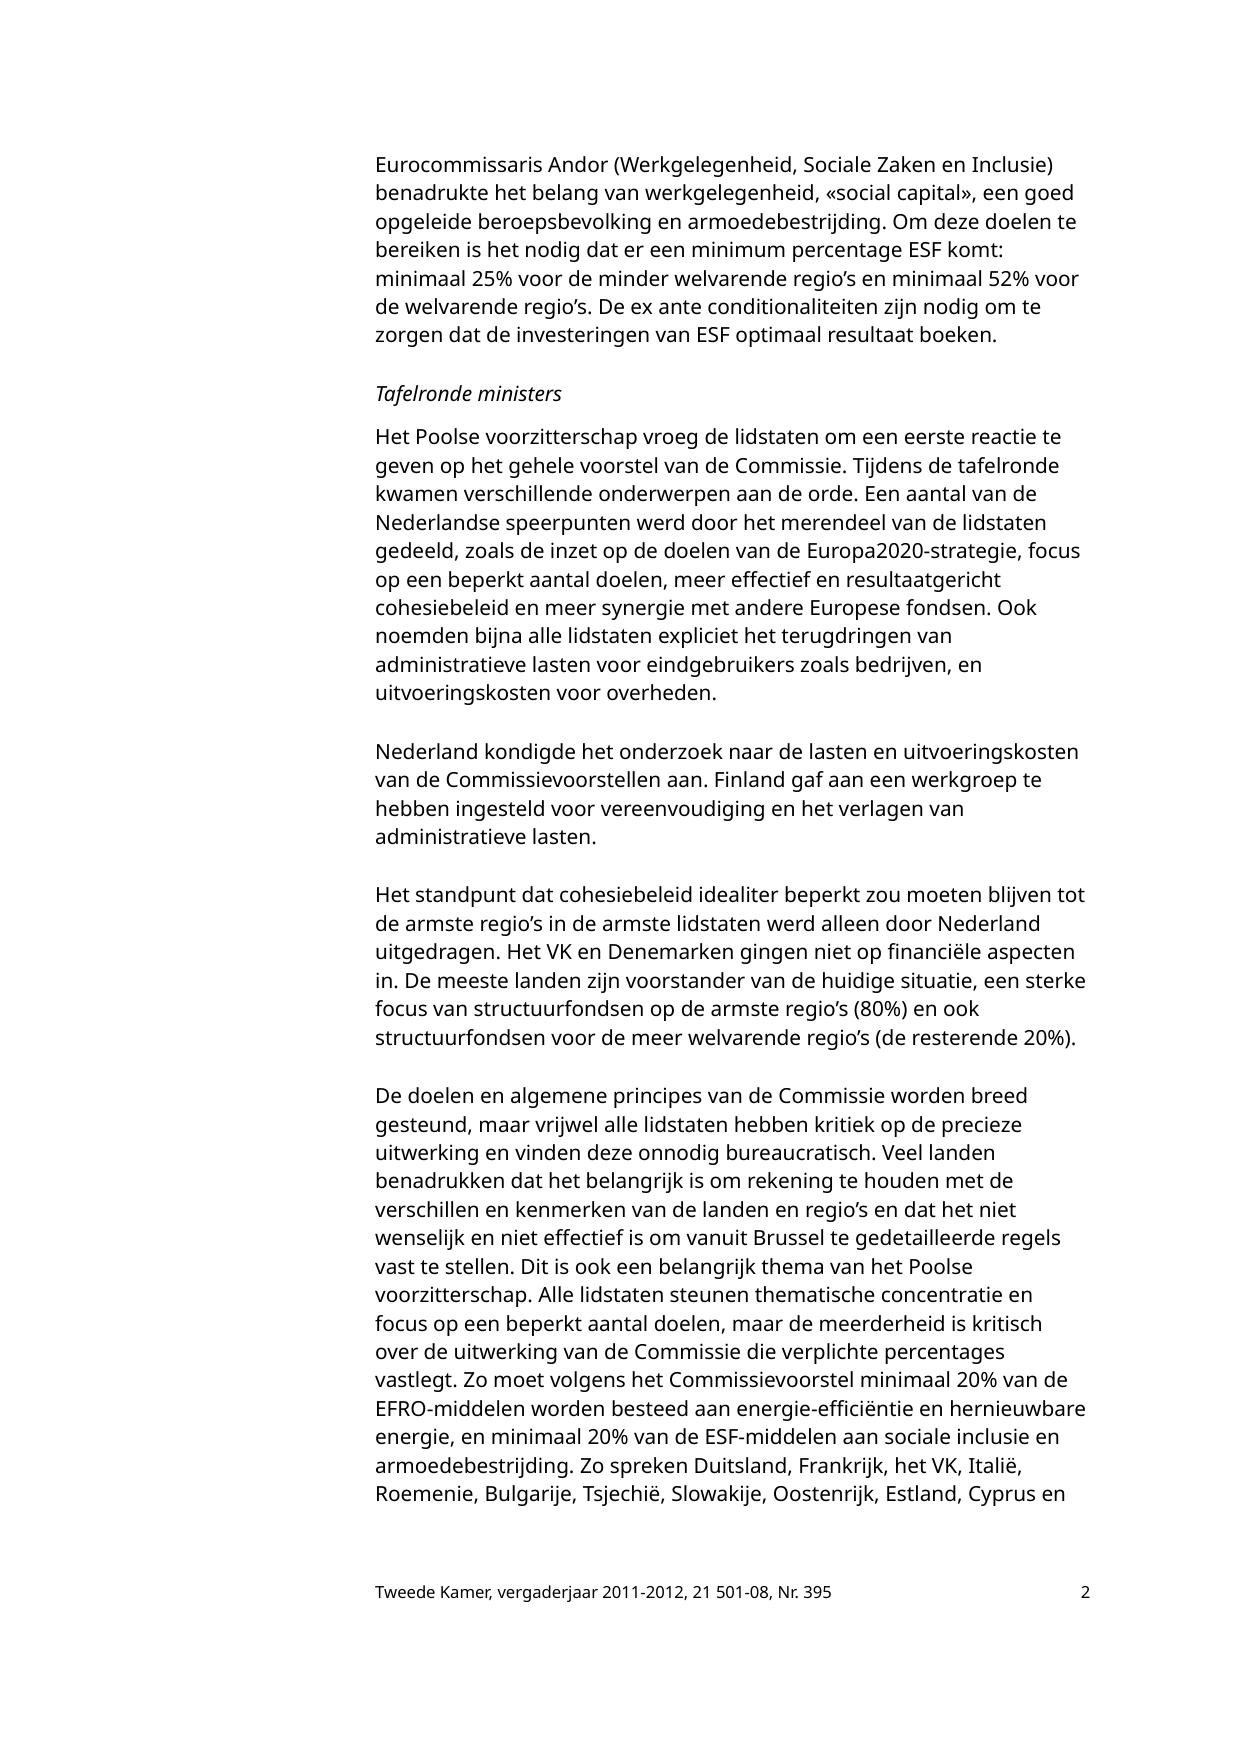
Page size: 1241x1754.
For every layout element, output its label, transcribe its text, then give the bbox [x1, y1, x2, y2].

text Tafelronde ministers [375, 379, 1090, 407]
text Nederland kondigde het onderzoek naar de lasten en uitvoeringskosten van de Commissievoorstellen aan. Finland gaf aan een werkgroep te hebben ingesteld voor vereenvoudiging en het verlagen van administratieve lasten. [375, 737, 1090, 851]
text Eurocommissaris Andor (Werkgelegenheid, Sociale Zaken en Inclusie) benadrukte het belang van werkgelegenheid, «social capital», een goed opgeleide beroepsbevolking en armoedebestrijding. Om deze doelen te bereiken is het nodig dat er een minimum percentage ESF komt: minimaal 25% voor de minder welvarende regio’s en minimaal 52% voor de welvarende regio’s. De ex ante conditionaliteiten zijn nodig om te zorgen dat de investeringen van ESF optimaal resultaat boeken. [375, 150, 1090, 349]
text Het Poolse voorzitterschap vroeg de lidstaten om een eerste reactie te geven op het gehele voorstel van de Commissie. Tijdens de tafelronde kwamen verschillende onderwerpen aan de orde. Een aantal van de Nederlandse speerpunten werd door het merendeel van de lidstaten gedeeld, zoals de inzet op de doelen van de Europa2020-strategie, focus op een beperkt aantal doelen, meer effectief en resultaatgericht cohesiebeleid en meer synergie met andere Europese fondsen. Ook noemden bijna alle lidstaten expliciet het terugdringen van administratieve lasten voor eindgebruikers zoals bedrijven, en uitvoeringskosten voor overheden. [375, 422, 1090, 707]
text Het standpunt dat cohesiebeleid idealiter beperkt zou moeten blijven tot de armste regio’s in de armste lidstaten werd alleen door Nederland uitgedragen. Het VK en Denemarken gingen niet op financiële aspecten in. De meeste landen zijn voorstander van de huidige situatie, een sterke focus van structuurfondsen op de armste regio’s (80%) en ook structuurfondsen voor de meer welvarende regio’s (de resterende 20%). [375, 881, 1090, 1051]
text De doelen en algemene principes van de Commissie worden breed gesteund, maar vrijwel alle lidstaten hebben kritiek op de precieze uitwerking en vinden deze onnodig bureaucratisch. Veel landen benadrukken dat het belangrijk is om rekening te houden met de verschillen en kenmerken van de landen en regio’s en dat het niet wenselijk en niet effectief is om vanuit Brussel te gedetailleerde regels vast te stellen. Dit is ook een belangrijk thema van het Poolse voorzitterschap. Alle lidstaten steunen thematische concentratie en focus op een beperkt aantal doelen, maar de meerderheid is kritisch over de uitwerking van de Commissie die verplichte percentages vastlegt. Zo moet volgens het Commissievoorstel minimaal 20% van de EFRO-middelen worden besteed aan energie-efficiëntie en hernieuwbare energie, en minimaal 20% van de ESF-middelen aan sociale inclusie en armoedebestrijding. Zo spreken Duitsland, Frankrijk, het VK, Italië, Roemenie, Bulgarije, Tsjechië, Slowakije, Oostenrijk, Estland, Cyprus en [375, 1081, 1090, 1508]
